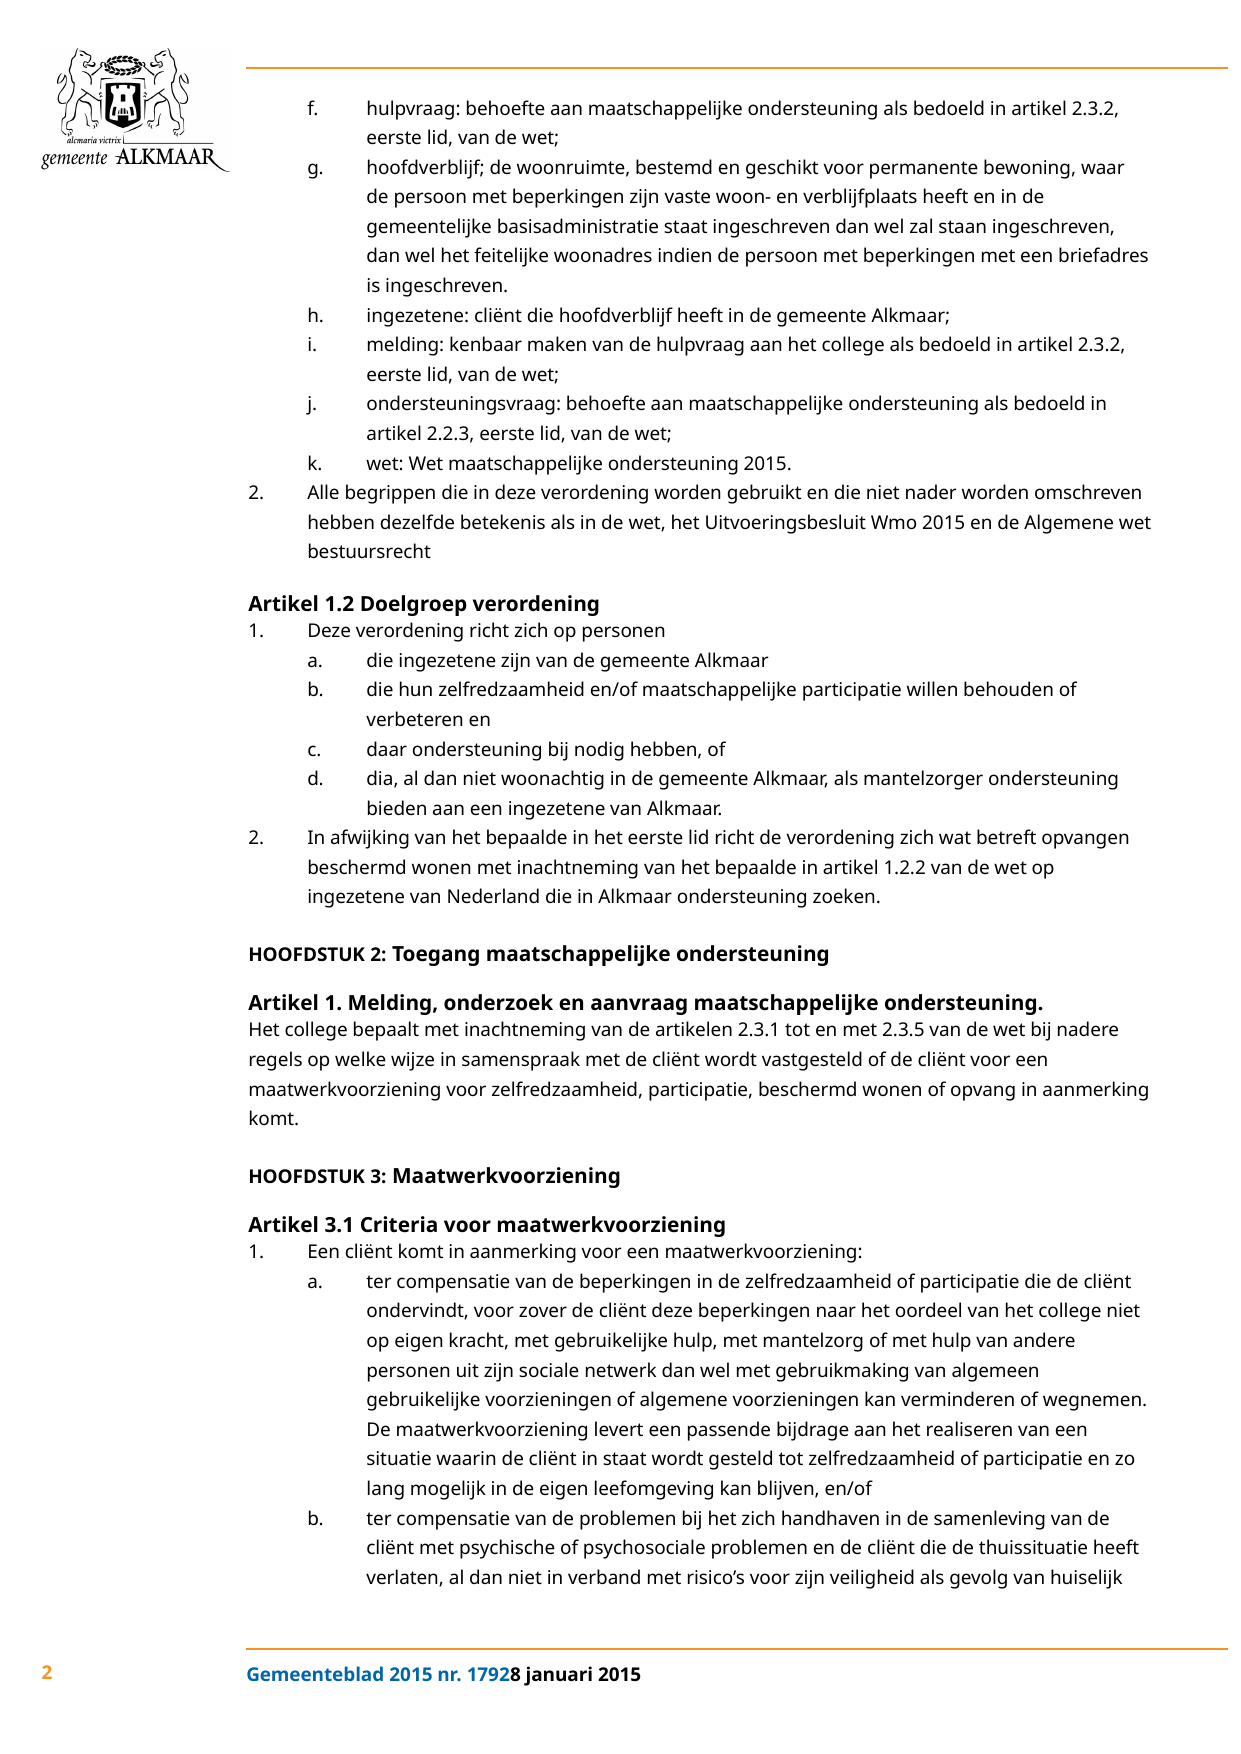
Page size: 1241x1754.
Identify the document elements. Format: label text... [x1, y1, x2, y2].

text Artikel 1. Melding, onderzoek en aanvraag maatschappelijke ondersteuning. [248, 988, 1152, 1017]
list ingezetene: cliënt die hoofdverblijf heeft in de gemeente Alkmaar; [307, 302, 1152, 328]
list In afwijking van het bepaalde in het eerste lid richt de verordening zich wat betreft opvangen beschermd wonen met inachtneming van het bepaalde in artikel 1.2.2 van de wet op ingezetene van Nederland die in Alkmaar ondersteuning zoeken. [248, 824, 1152, 909]
list Alle begrippen die in deze verordening worden gebruikt en die niet nader worden omschreven hebben dezelfde betekenis als in de wet, het Uitvoeringsbesluit Wmo 2015 en de Algemene wet bestuursrecht [248, 479, 1152, 564]
list ter compensatie van de problemen bij het zich handhaven in de samenleving van de cliënt met psychische of psychosociale problemen en de cliënt die de thuissituatie heeft verlaten, al dan niet in verband met risico’s voor zijn veiligheid als gevolg van huiselijk [307, 1505, 1152, 1589]
text Het college bepaalt met inachtneming van de artikelen 2.3.1 tot en met 2.3.5 van de wet bij nadere regels op welke wijze in samenspraak met de cliënt wordt vastgesteld of de cliënt voor een maatwerkvoorziening voor zelfredzaamheid, participatie, beschermd wonen of opvang in aanmerking komt. [248, 1017, 1152, 1131]
list Een cliënt komt in aanmerking voor een maatwerkvoorziening: [248, 1238, 1152, 1264]
list hulpvraag: behoefte aan maatschappelijke ondersteuning als bedoeld in artikel 2.3.2, eerste lid, van de wet; [307, 95, 1152, 150]
list ondersteuningsvraag: behoefte aan maatschappelijke ondersteuning als bedoeld in artikel 2.2.3, eerste lid, van de wet; [307, 391, 1152, 446]
list wet: Wet maatschappelijke ondersteuning 2015. [307, 450, 1152, 476]
text HOOFDSTUK 2: Toegang maatschappelijke ondersteuning [248, 939, 1152, 967]
text HOOFDSTUK 3: Maatwerkvoorziening [248, 1161, 1152, 1189]
list ter compensatie van de beperkingen in de zelfredzaamheid of participatie die de cliënt ondervindt, voor zover de cliënt deze beperkingen naar het oordeel van het college niet op eigen kracht, met gebruikelijke hulp, met mantelzorg of met hulp van andere personen uit zijn sociale netwerk dan wel met gebruikmaking van algemeen gebruikelijke voorzieningen of algemene voorzieningen kan verminderen of wegnemen. De maatwerkvoorziening levert een passende bijdrage aan het realiseren van een situatie waarin de cliënt in staat wordt gesteld tot zelfredzaamheid of participatie en zo lang mogelijk in de eigen leefomgeving kan blijven, en/of [307, 1268, 1152, 1501]
text Artikel 1.2 Doelgroep verordening [248, 589, 1152, 617]
picture [41, 47, 231, 172]
list daar ondersteuning bij nodig hebben, of [307, 736, 1152, 761]
list hoofdverblijf; de woonruimte, bestemd en geschikt voor permanente bewoning, waar de persoon met beperkingen zijn vaste woon- en verblijfplaats heeft en in de gemeentelijke basisadministratie staat ingeschreven dan wel zal staan ingeschreven, dan wel het feitelijke woonadres indien de persoon met beperkingen met een briefadres is ingeschreven. [307, 154, 1152, 298]
list dia, al dan niet woonachtig in de gemeente Alkmaar, als mantelzorger ondersteuning bieden aan een ingezetene van Alkmaar. [307, 765, 1152, 821]
list melding: kenbaar maken van de hulpvraag aan het college als bedoeld in artikel 2.3.2, eerste lid, van de wet; [307, 331, 1152, 387]
list Deze verordening richt zich op personen [248, 617, 1152, 643]
list die ingezetene zijn van de gemeente Alkmaar [307, 647, 1152, 673]
list die hun zelfredzaamheid en/of maatschappelijke participatie willen behouden of verbeteren en [307, 677, 1152, 732]
text Artikel 3.1 Criteria voor maatwerkvoorziening [248, 1210, 1152, 1238]
